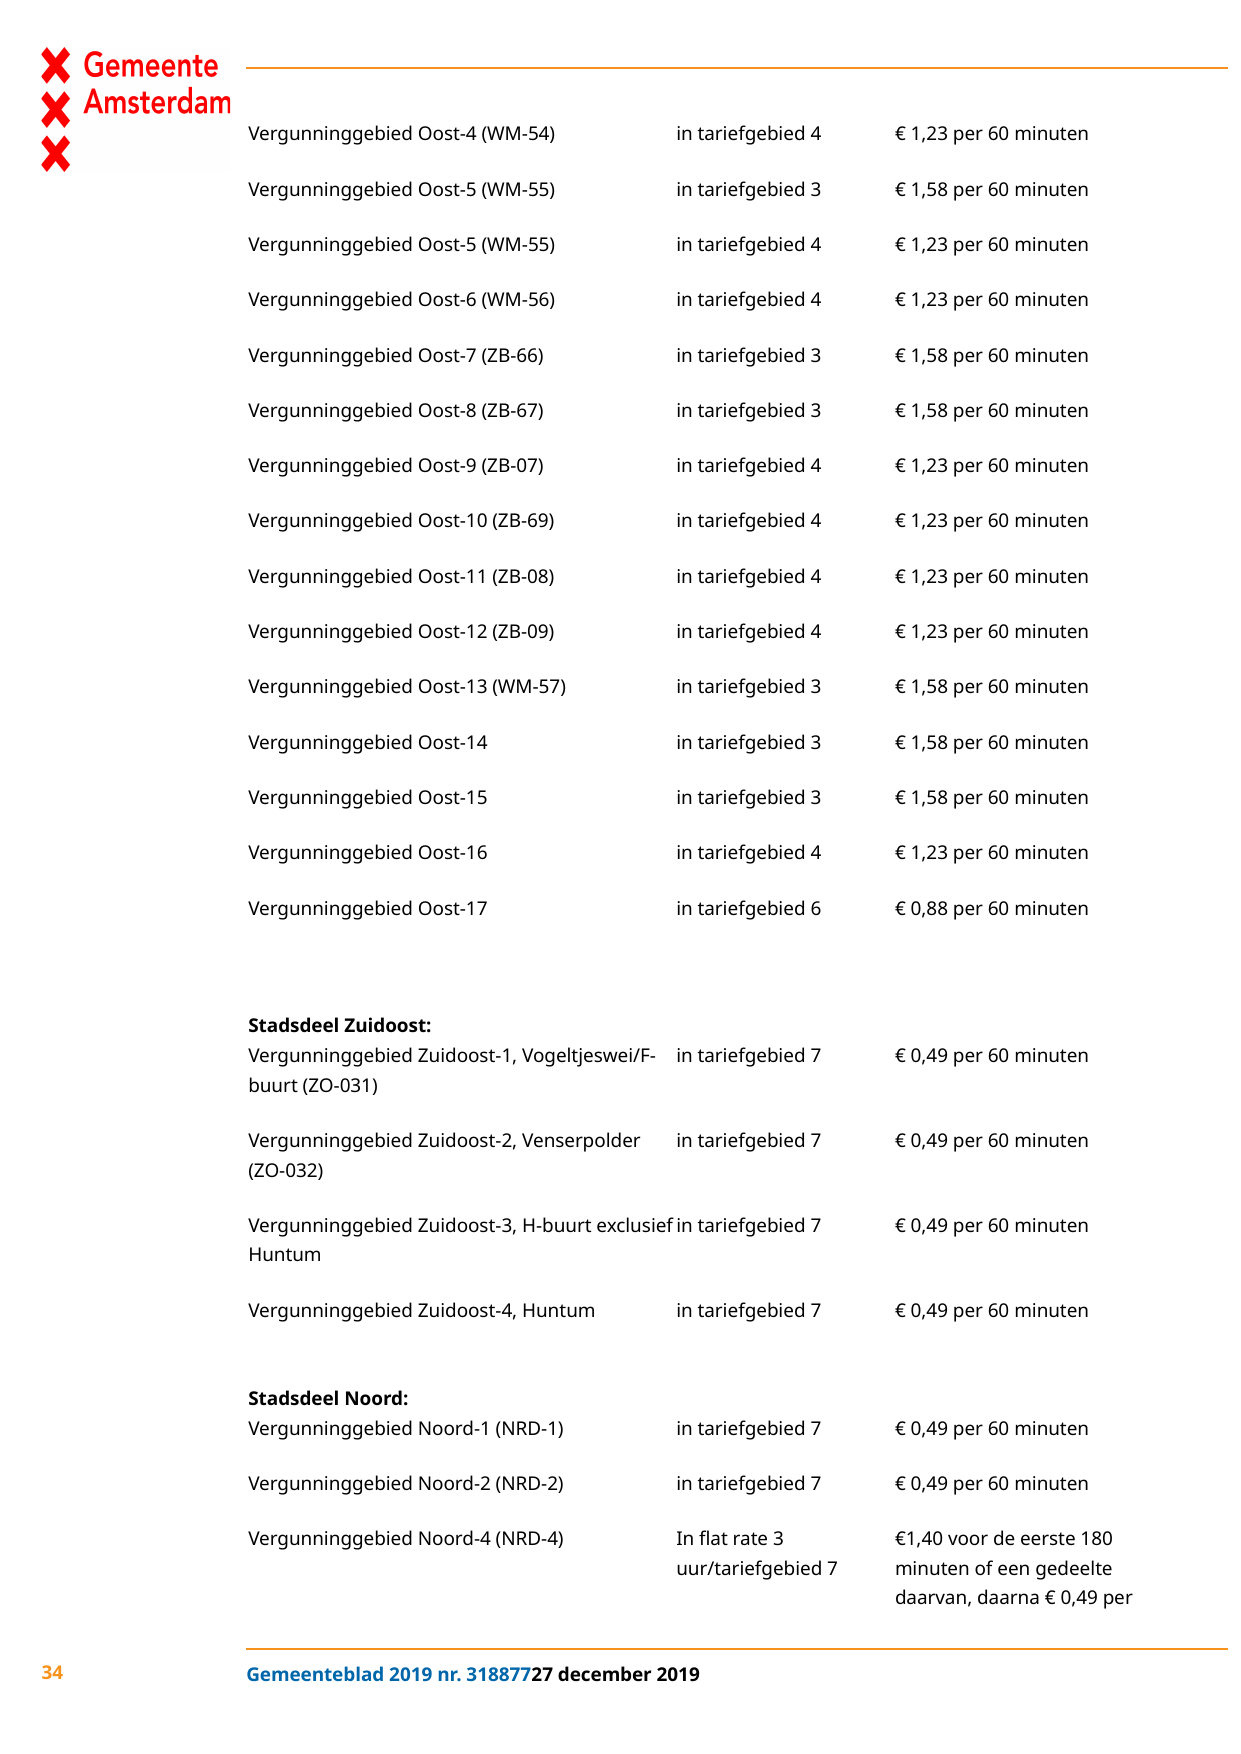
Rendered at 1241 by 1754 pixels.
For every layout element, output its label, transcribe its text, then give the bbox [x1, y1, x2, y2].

table_cell In flat rate 3 uur/tariefgebied 7 [676, 1525, 895, 1610]
table_cell € 1,58 per 60 minuten [895, 784, 1152, 839]
table_cell in tariefgebied 3 [676, 176, 895, 231]
picture [41, 47, 231, 172]
table_cell € 0,49 per 60 minuten [895, 1127, 1152, 1212]
table_cell in tariefgebied 3 [676, 784, 895, 839]
table_cell Vergunninggebied Oost-10 (ZB-69) [248, 508, 676, 563]
table_cell Vergunninggebied Oost-15 [248, 784, 676, 839]
table_cell Vergunninggebied Zuidoost-4, Huntum [248, 1297, 676, 1352]
table_cell Vergunninggebied Oost-5 (WM-55) [248, 176, 676, 231]
table_cell Vergunninggebied Oost-12 (ZB-09) [248, 618, 676, 674]
table_cell in tariefgebied 4 [676, 121, 895, 176]
table_cell in tariefgebied 7 [676, 1212, 895, 1297]
table_cell Vergunninggebied Zuidoost-2, Venserpolder (ZO-032) [248, 1127, 676, 1212]
table_cell Vergunninggebied Oost-17 [248, 895, 676, 950]
table_cell € 0,49 per 60 minuten [895, 1470, 1152, 1525]
table_cell € 1,23 per 60 minuten [895, 840, 1152, 895]
table_cell in tariefgebied 7 [676, 1127, 895, 1212]
table_cell Vergunninggebied Oost-13 (WM-57) [248, 674, 676, 729]
text Stadsdeel Zuidoost: [248, 1013, 1152, 1038]
table_cell in tariefgebied 4 [676, 453, 895, 508]
table_cell € 1,23 per 60 minuten [895, 453, 1152, 508]
table_cell in tariefgebied 4 [676, 508, 895, 563]
table_cell Vergunninggebied Oost-11 (ZB-08) [248, 563, 676, 618]
table_cell in tariefgebied 4 [676, 840, 895, 895]
table_header Vergunninggebied Zuidoost-1, Vogeltjeswei/F-buurt (ZO-031) [248, 1042, 676, 1127]
table_cell Vergunninggebied Noord-4 (NRD-4) [248, 1525, 676, 1610]
table_cell in tariefgebied 6 [676, 895, 895, 950]
table_cell [676, 95, 895, 121]
table_cell € 1,58 per 60 minuten [895, 176, 1152, 231]
text Stadsdeel Noord: [248, 1385, 1152, 1411]
table_cell in tariefgebied 3 [676, 674, 895, 729]
table_cell Vergunninggebied Zuidoost-3, H-buurt exclusief Huntum [248, 1212, 676, 1297]
table_cell Vergunninggebied Oost-7 (ZB-66) [248, 342, 676, 397]
table_header in tariefgebied 7 [676, 1042, 895, 1127]
table_cell in tariefgebied 4 [676, 618, 895, 674]
table_cell Vergunninggebied Oost-8 (ZB-67) [248, 397, 676, 452]
table_cell in tariefgebied 3 [676, 729, 895, 784]
table_cell € 0,49 per 60 minuten [895, 1212, 1152, 1297]
table_cell € 1,58 per 60 minuten [895, 397, 1152, 452]
table_header in tariefgebied 7 [676, 1415, 895, 1470]
table_cell in tariefgebied 4 [676, 563, 895, 618]
table_cell € 1,23 per 60 minuten [895, 231, 1152, 286]
table_cell € 1,23 per 60 minuten [895, 618, 1152, 674]
table_cell in tariefgebied 4 [676, 231, 895, 286]
table_cell in tariefgebied 3 [676, 397, 895, 452]
table_cell € 0,88 per 60 minuten [895, 895, 1152, 950]
table_cell in tariefgebied 3 [676, 342, 895, 397]
table_cell Vergunninggebied Oost-6 (WM-56) [248, 286, 676, 342]
table_cell [248, 95, 676, 121]
table_cell € 1,23 per 60 minuten [895, 508, 1152, 563]
table_cell Vergunninggebied Oost-9 (ZB-07) [248, 453, 676, 508]
table_cell €1,40 voor de eerste 180 minuten of een gedeelte daarvan, daarna € 0,49 per [895, 1525, 1152, 1610]
table_cell € 1,58 per 60 minuten [895, 729, 1152, 784]
table_header € 0,49 per 60 minuten [895, 1415, 1152, 1470]
table_cell in tariefgebied 7 [676, 1297, 895, 1352]
table_cell in tariefgebied 7 [676, 1470, 895, 1525]
table_cell € 1,23 per 60 minuten [895, 121, 1152, 176]
table_cell € 0,49 per 60 minuten [895, 1297, 1152, 1352]
table_cell € 1,23 per 60 minuten [895, 563, 1152, 618]
table_header Vergunninggebied Noord-1 (NRD-1) [248, 1415, 676, 1470]
table_cell Vergunninggebied Oost-4 (WM-54) [248, 121, 676, 176]
table_cell € 1,58 per 60 minuten [895, 342, 1152, 397]
table_cell in tariefgebied 4 [676, 286, 895, 342]
table_cell € 1,58 per 60 minuten [895, 674, 1152, 729]
table_header € 0,49 per 60 minuten [895, 1042, 1152, 1127]
table_cell [895, 95, 1152, 121]
table_cell Vergunninggebied Noord-2 (NRD-2) [248, 1470, 676, 1525]
table_cell Vergunninggebied Oost-16 [248, 840, 676, 895]
table_cell Vergunninggebied Oost-14 [248, 729, 676, 784]
table_cell € 1,23 per 60 minuten [895, 286, 1152, 342]
table_cell Vergunninggebied Oost-5 (WM-55) [248, 231, 676, 286]
